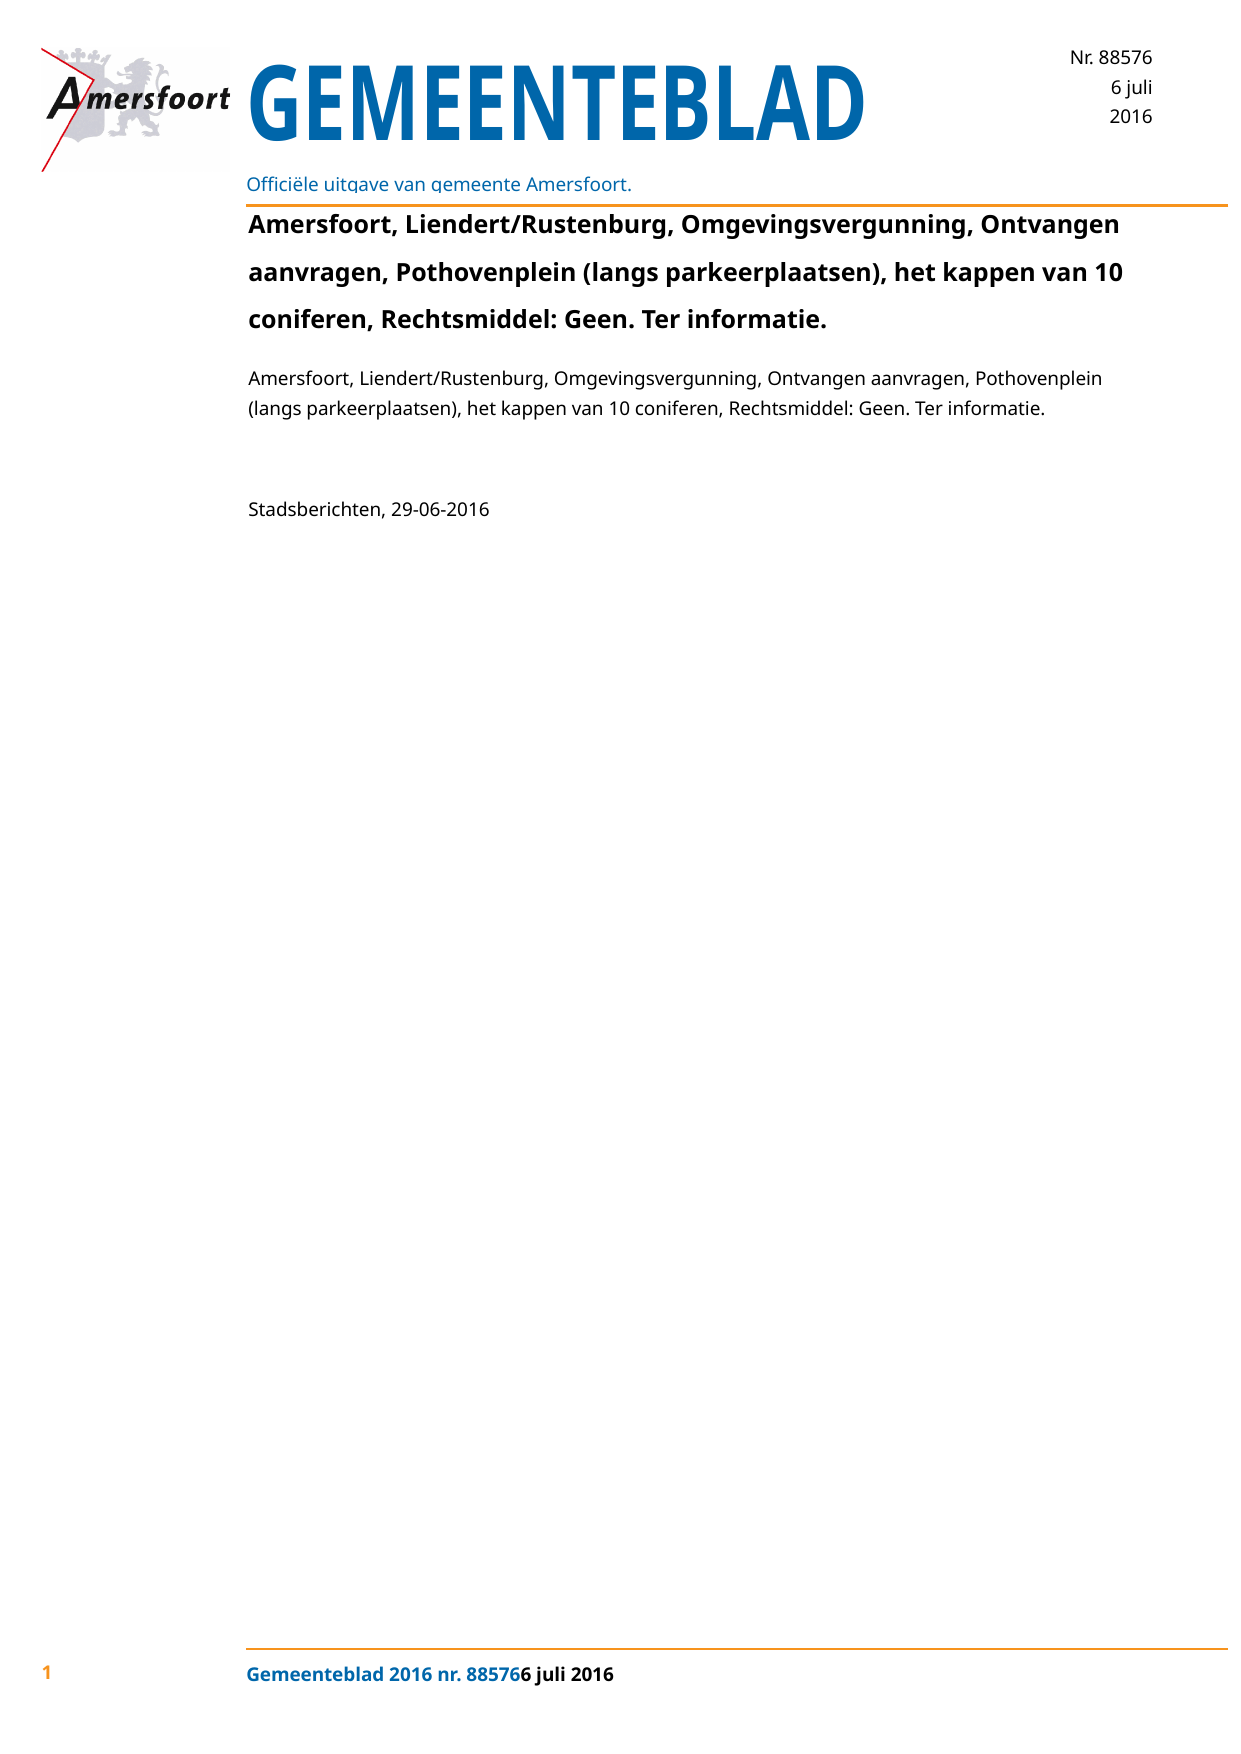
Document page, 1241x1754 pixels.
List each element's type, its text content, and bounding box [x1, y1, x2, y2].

picture [41, 47, 231, 172]
text Amersfoort, Liendert/Rustenburg, Omgevingsvergunning, Ontvangen aanvragen, Pothovenplein (langs parkeerplaatsen), het kappen van 10 coniferen, Rechtsmiddel: Geen. Ter informatie. [248, 366, 1152, 421]
text Amersfoort, Liendert/Rustenburg, Omgevingsvergunning, Ontvangen aanvragen, Pothovenplein (langs parkeerplaatsen), het kappen van 10 coniferen, Rechtsmiddel: Geen. Ter informatie. [248, 207, 1152, 336]
text Stadsberichten, 29-06-2016 [248, 496, 1152, 522]
